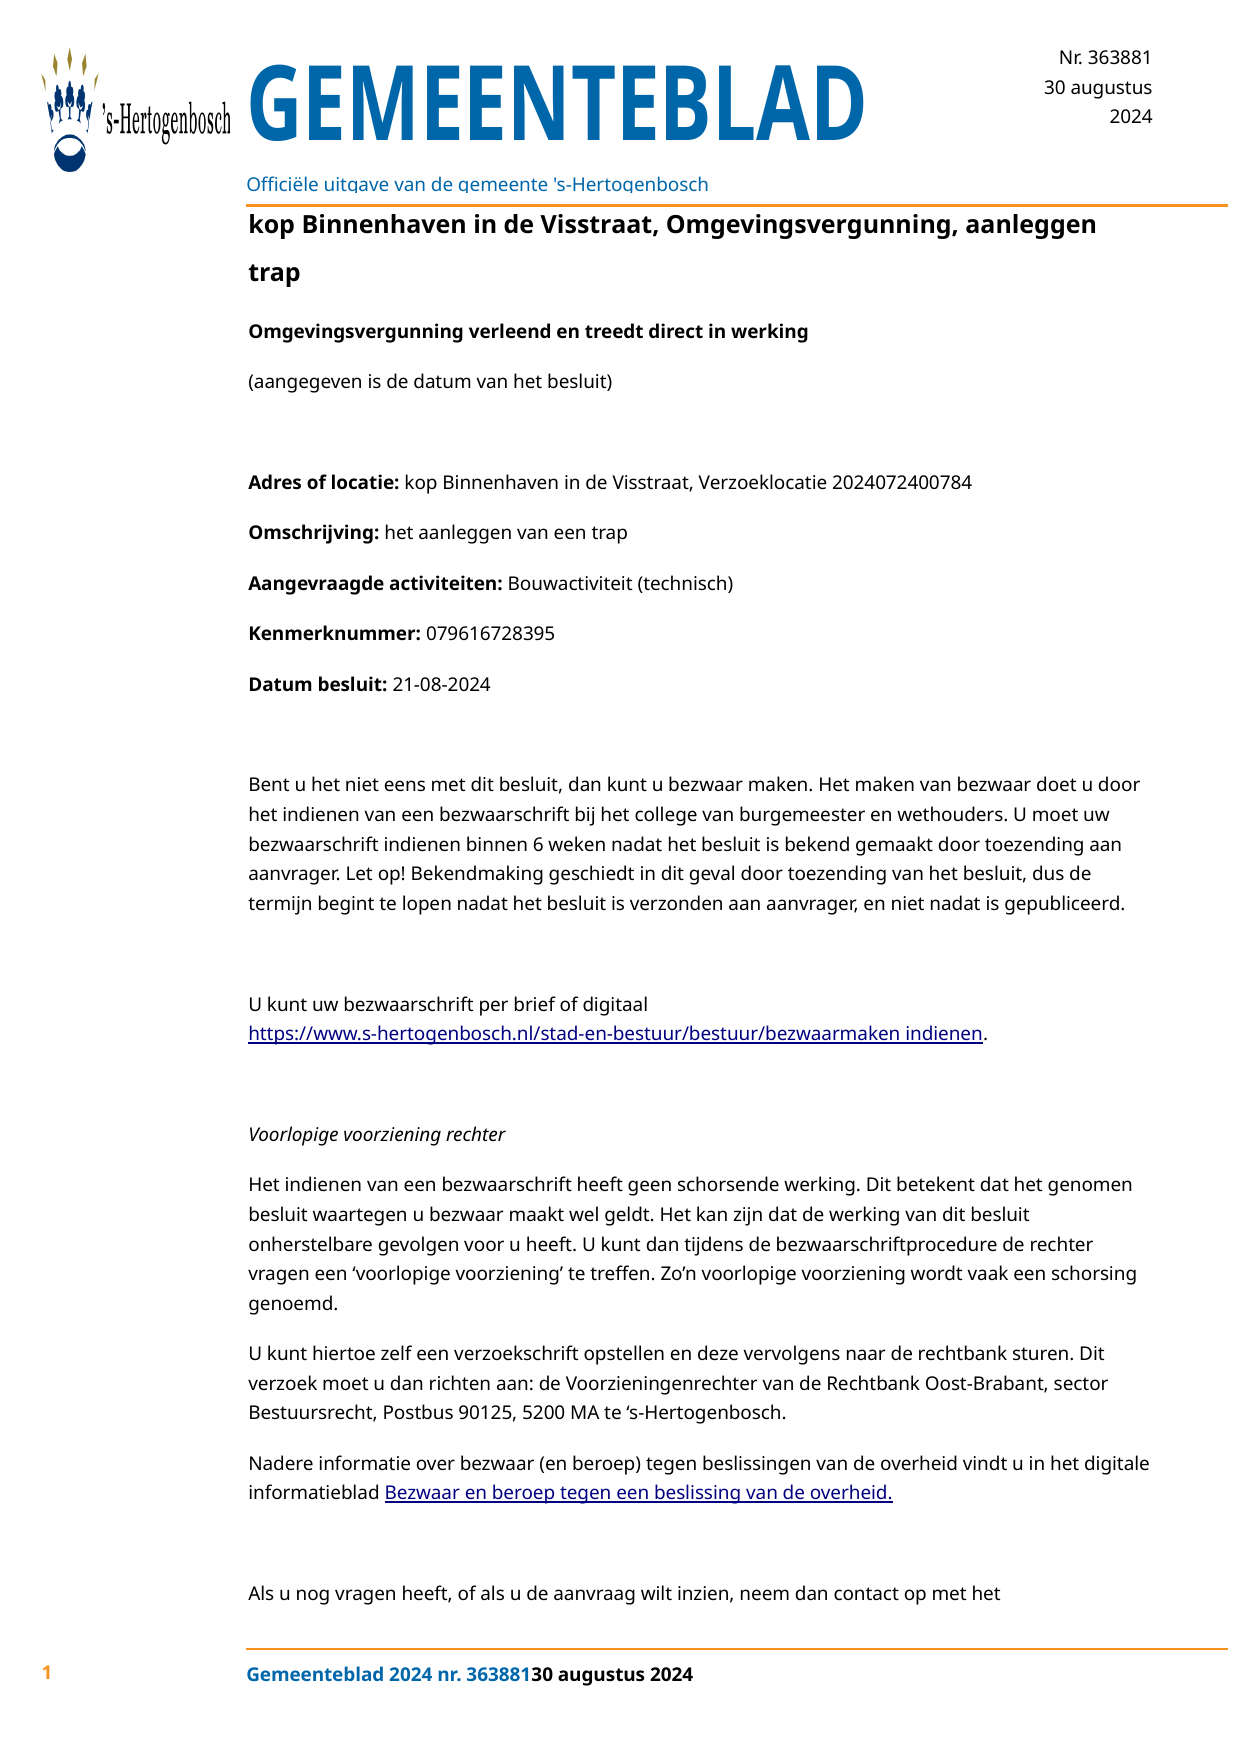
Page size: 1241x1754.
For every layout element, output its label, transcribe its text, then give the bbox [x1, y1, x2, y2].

text Datum besluit: 21-08-2024 [248, 671, 1152, 697]
text U kunt hiertoe zelf een verzoekschrift opstellen en deze vervolgens naar de rechtbank sturen. Dit verzoek moet u dan richten aan: de Voorzieningenrechter van de Rechtbank Oost-Brabant, sector Bestuursrecht, Postbus 90125, 5200 MA te ‘s-Hertogenbosch. [248, 1340, 1152, 1425]
text Nadere informatie over bezwaar (en beroep) tegen beslissingen van de overheid vindt u in het digitale informatieblad Bezwaar en beroep tegen een beslissing van de overheid. [248, 1450, 1152, 1505]
text Bent u het niet eens met dit besluit, dan kunt u bezwaar maken. Het maken van bezwaar doet u door het indienen van een bezwaarschrift bij het college van burgemeester en wethouders. U moet uw bezwaarschrift indienen binnen 6 weken nadat het besluit is bekend gemaakt door toezending aan aanvrager. Let op! Bekendmaking geschiedt in dit geval door toezending van het besluit, dus de termijn begint te lopen nadat het besluit is verzonden aan aanvrager, en niet nadat is gepubliceerd. [248, 772, 1152, 916]
text Als u nog vragen heeft, of als u de aanvraag wilt inzien, neem dan contact op met het [248, 1580, 1152, 1606]
text (aangegeven is de datum van het besluit) [248, 368, 1152, 394]
text Omgevingsvergunning verleend en treedt direct in werking [248, 318, 1152, 344]
text Kenmerknummer: 079616728395 [248, 620, 1152, 646]
picture [41, 47, 231, 172]
text Omschrijving: het aanleggen van een trap [248, 519, 1152, 545]
text Adres of locatie: kop Binnenhaven in de Visstraat, Verzoeklocatie 2024072400784 [248, 469, 1152, 495]
text Het indienen van een bezwaarschrift heeft geen schorsende werking. Dit betekent dat het genomen besluit waartegen u bezwaar maakt wel geldt. Het kan zijn dat de werking van dit besluit onherstelbare gevolgen voor u heeft. U kunt dan tijdens de bezwaarschriftprocedure de rechter vragen een ‘voorlopige voorziening’ te treffen. Zo’n voorlopige voorziening wordt vaak een schorsing genoemd. [248, 1172, 1152, 1316]
text kop Binnenhaven in de Visstraat, Omgevingsvergunning, aanleggen trap [248, 207, 1152, 288]
text Voorlopige voorziening rechter [248, 1121, 1152, 1147]
text U kunt uw bezwaarschrift per brief of digitaal https://www.s-hertogenbosch.nl/stad-en-bestuur/bestuur/bezwaarmaken indienen. [248, 991, 1152, 1046]
text Aangevraagde activiteiten: Bouwactiviteit (technisch) [248, 570, 1152, 596]
